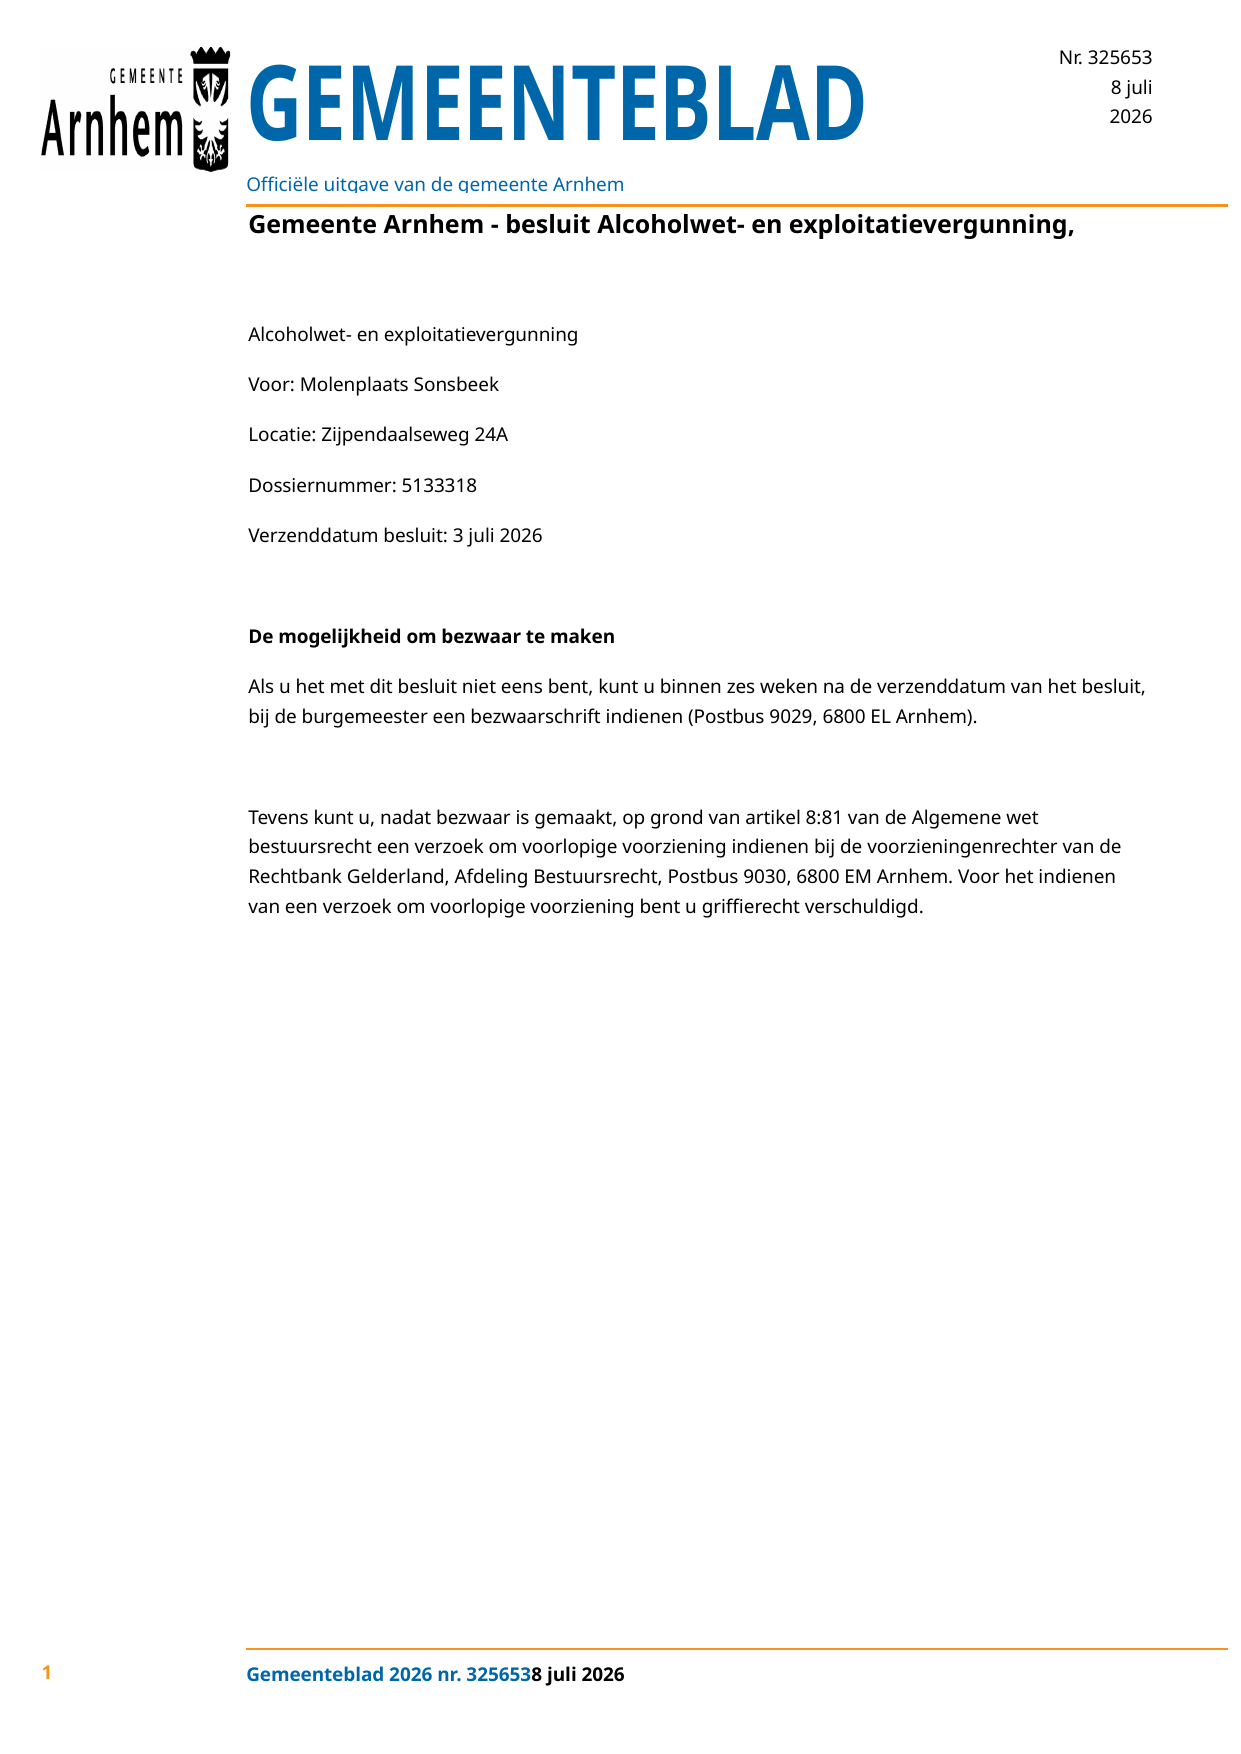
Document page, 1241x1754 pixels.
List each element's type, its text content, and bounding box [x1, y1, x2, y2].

text Gemeente Arnhem - besluit Alcoholwet- en exploitatievergunning, [248, 207, 1152, 241]
text De mogelijkheid om bezwaar te maken [248, 623, 1152, 649]
picture [41, 47, 231, 172]
text Locatie: Zijpendaalseweg 24A [248, 422, 1152, 447]
text Alcoholwet- en exploitatievergunning [248, 321, 1152, 346]
text Voor: Molenplaats Sonsbeek [248, 371, 1152, 397]
text Verzenddatum besluit: 3 juli 2026 [248, 522, 1152, 548]
text Tevens kunt u, nadat bezwaar is gemaakt, op grond van artikel 8:81 van de Algemene wet bestuursrecht een verzoek om voorlopige voorziening indienen bij de voorzieningenrechter van de Rechtbank Gelderland, Afdeling Bestuursrecht, Postbus 9030, 6800 EM Arnhem. Voor het indienen van een verzoek om voorlopige voorziening bent u griffierecht verschuldigd. [248, 804, 1152, 918]
text Dossiernummer: 5133318 [248, 472, 1152, 498]
text Als u het met dit besluit niet eens bent, kunt u binnen zes weken na de verzenddatum van het besluit, bij de burgemeester een bezwaarschrift indienen (Postbus 9029, 6800 EL Arnhem). [248, 674, 1152, 729]
